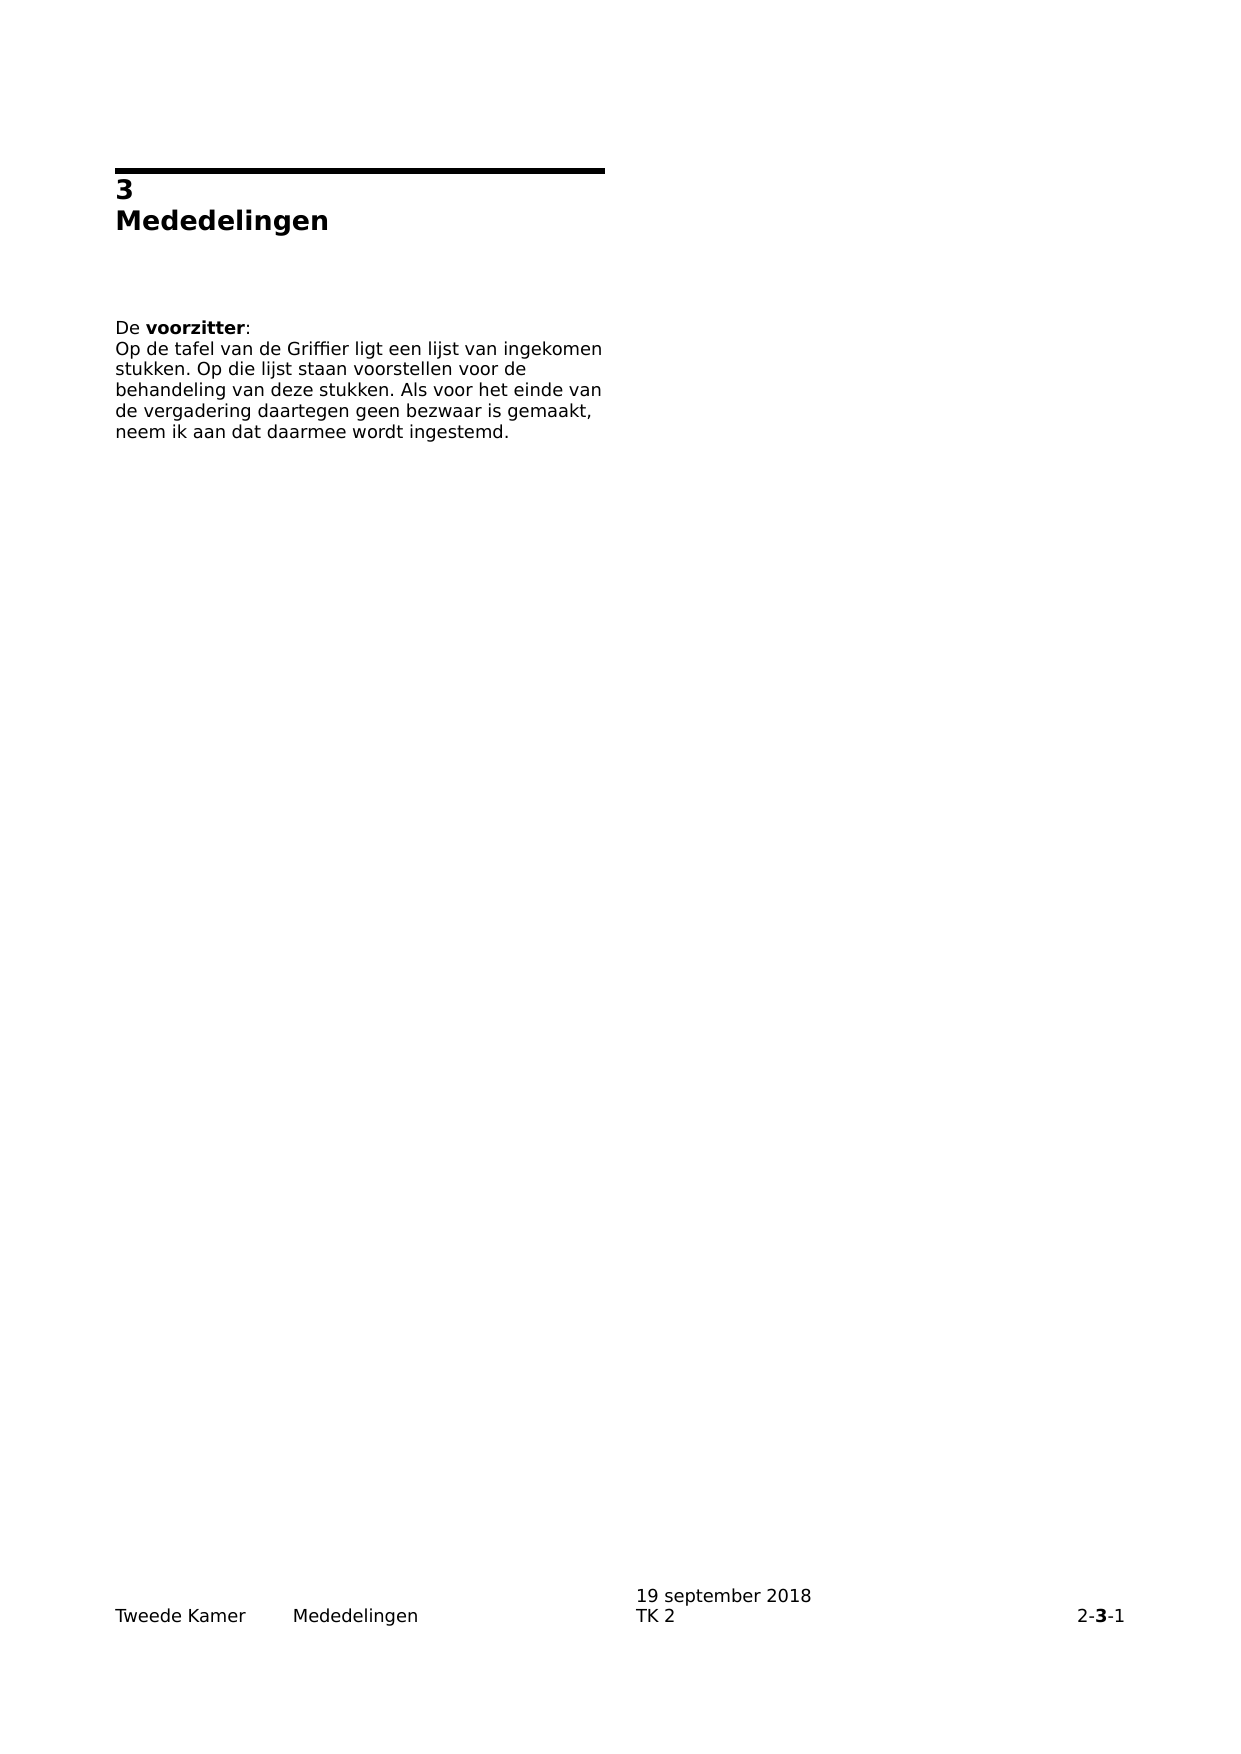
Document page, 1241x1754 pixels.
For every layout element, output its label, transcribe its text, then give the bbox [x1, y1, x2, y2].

title 3 Mededelingen [115, 174, 605, 237]
text De voorzitter: [115, 318, 605, 338]
text Op de tafel van de Griffier ligt een lijst van ingekomen stukken. Op die lijst staan voorstellen voor de behandeling van deze stukken. Als voor het einde van de vergadering daartegen geen bezwaar is gemaakt, neem ik aan dat daarmee wordt ingestemd. [115, 338, 605, 442]
